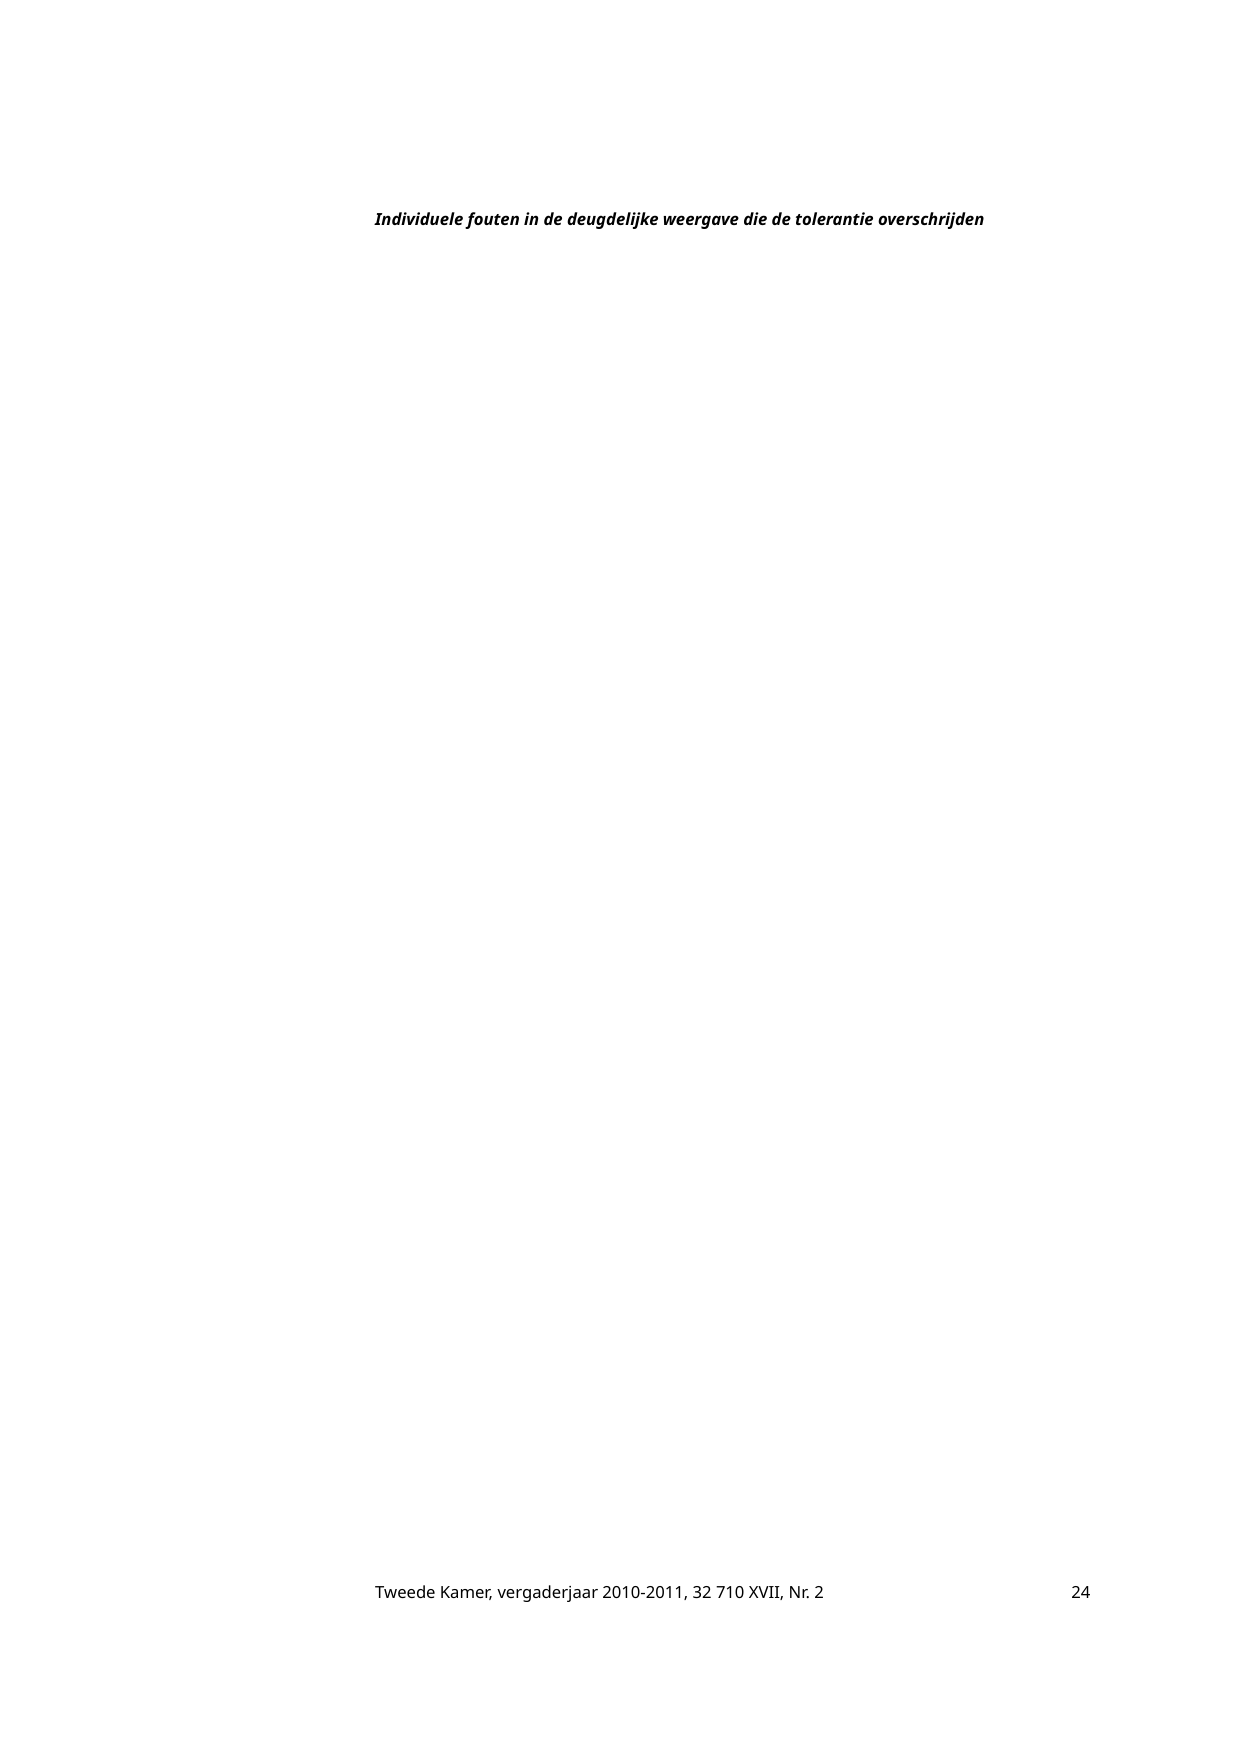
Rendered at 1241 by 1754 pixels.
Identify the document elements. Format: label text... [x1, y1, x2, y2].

text Individuele fouten in de deugdelijke weergave die de tolerantie overschrijden [375, 208, 1090, 231]
